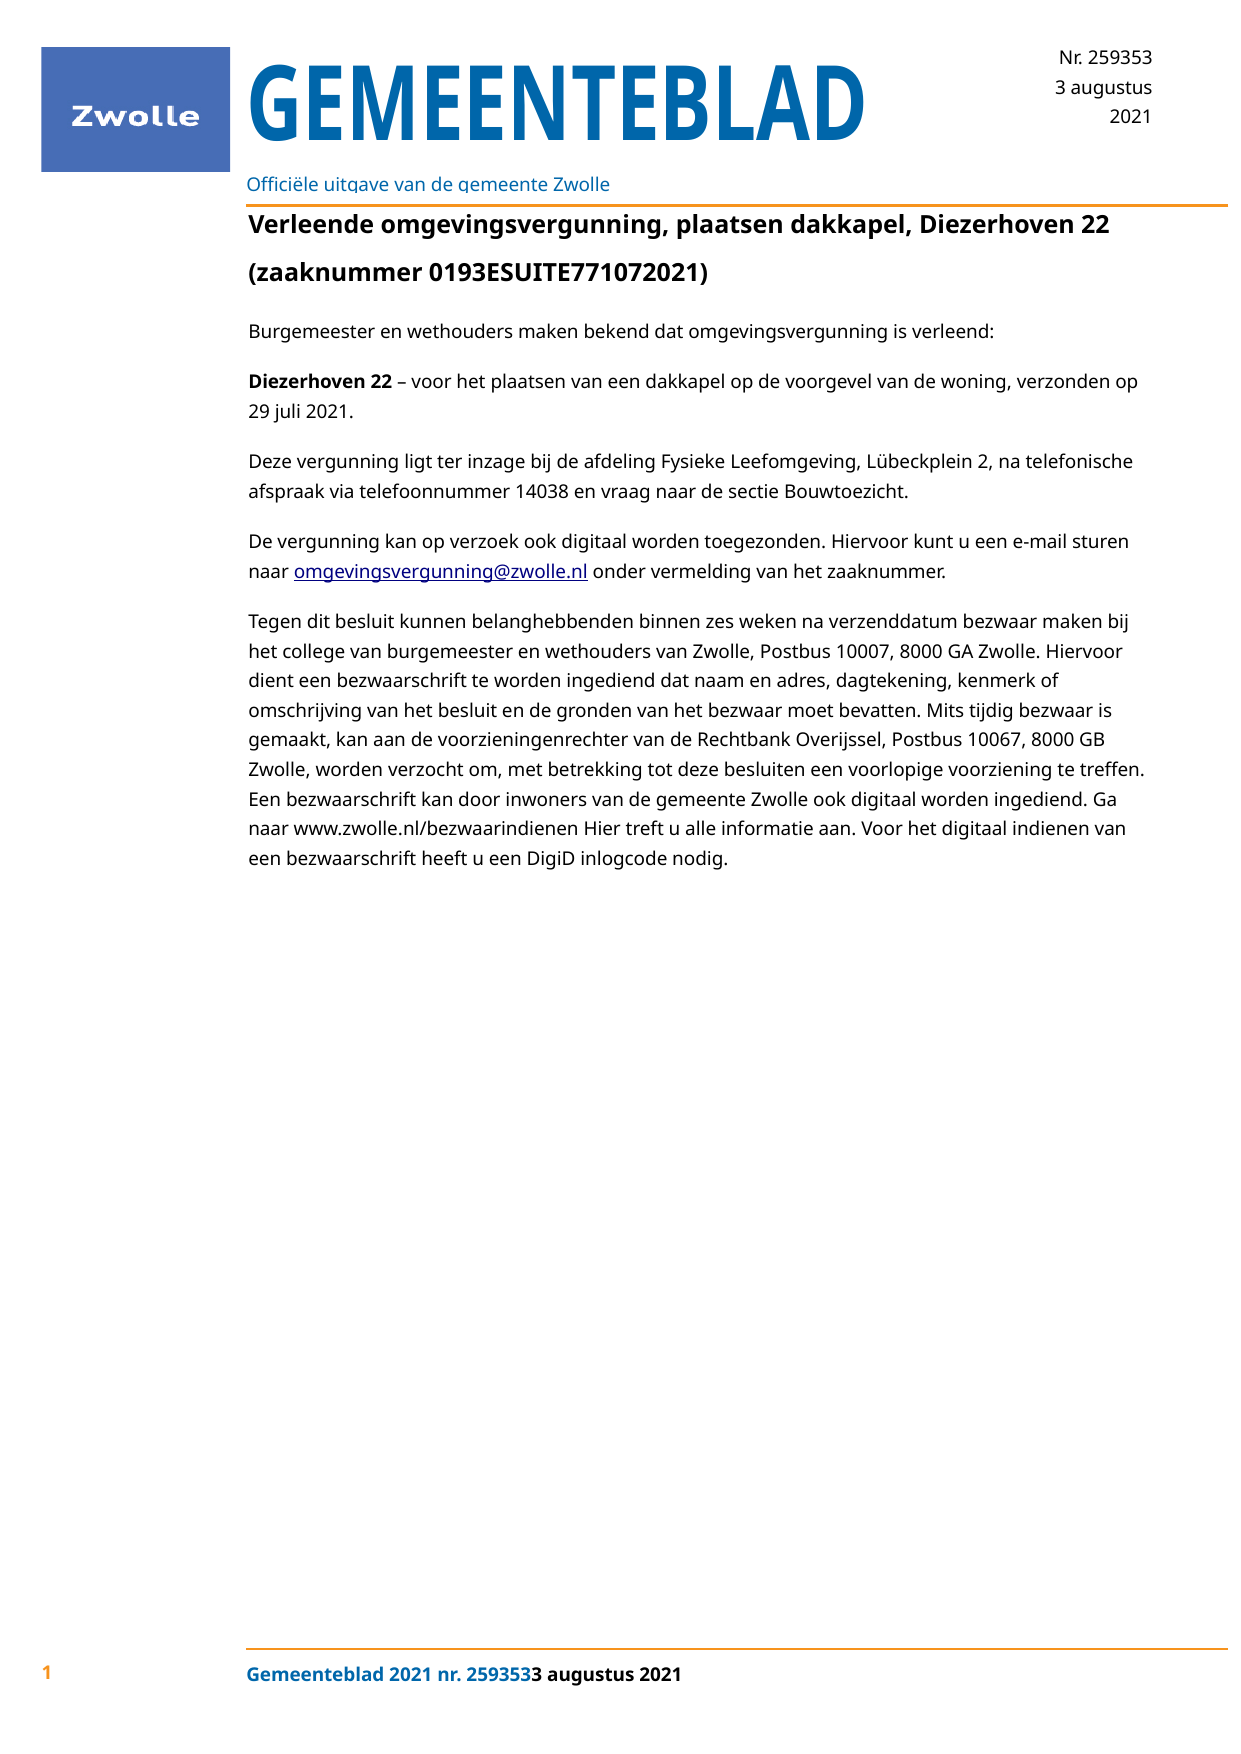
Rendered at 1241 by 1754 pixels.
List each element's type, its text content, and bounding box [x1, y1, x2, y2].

text Diezerhoven 22 – voor het plaatsen van een dakkapel op de voorgevel van de woning, verzonden op 29 juli 2021. [248, 368, 1152, 424]
text Burgemeester en wethouders maken bekend dat omgevingsvergunning is verleend: [248, 318, 1152, 344]
text Tegen dit besluit kunnen belanghebbenden binnen zes weken na verzenddatum bezwaar maken bij het college van burgemeester en wethouders van Zwolle, Postbus 10007, 8000 GA Zwolle. Hiervoor dient een bezwaarschrift te worden ingediend dat naam en adres, dagtekening, kenmerk of omschrijving van het besluit en de gronden van het bezwaar moet bevatten. Mits tijdig bezwaar is gemaakt, kan aan de voorzieningenrechter van de Rechtbank Overijssel, Postbus 10067, 8000 GB Zwolle, worden verzocht om, met betrekking tot deze besluiten een voorlopige voorziening te treffen. Een bezwaarschrift kan door inwoners van de gemeente Zwolle ook digitaal worden ingediend. Ga naar www.zwolle.nl/bezwaarindienen Hier treft u alle informatie aan. Voor het digitaal indienen van een bezwaarschrift heeft u een DigiD inlogcode nodig. [248, 608, 1152, 871]
text Verleende omgevingsvergunning, plaatsen dakkapel, Diezerhoven 22 (zaaknummer 0193ESUITE771072021) [248, 207, 1152, 288]
text Deze vergunning ligt ter inzage bij de afdeling Fysieke Leefomgeving, Lübeckplein 2, na telefonische afspraak via telefoonnummer 14038 en vraag naar de sectie Bouwtoezicht. [248, 448, 1152, 504]
text De vergunning kan op verzoek ook digitaal worden toegezonden. Hiervoor kunt u een e-mail sturen naar omgevingsvergunning@zwolle.nl onder vermelding van het zaaknummer. [248, 528, 1152, 584]
picture [41, 47, 231, 172]
